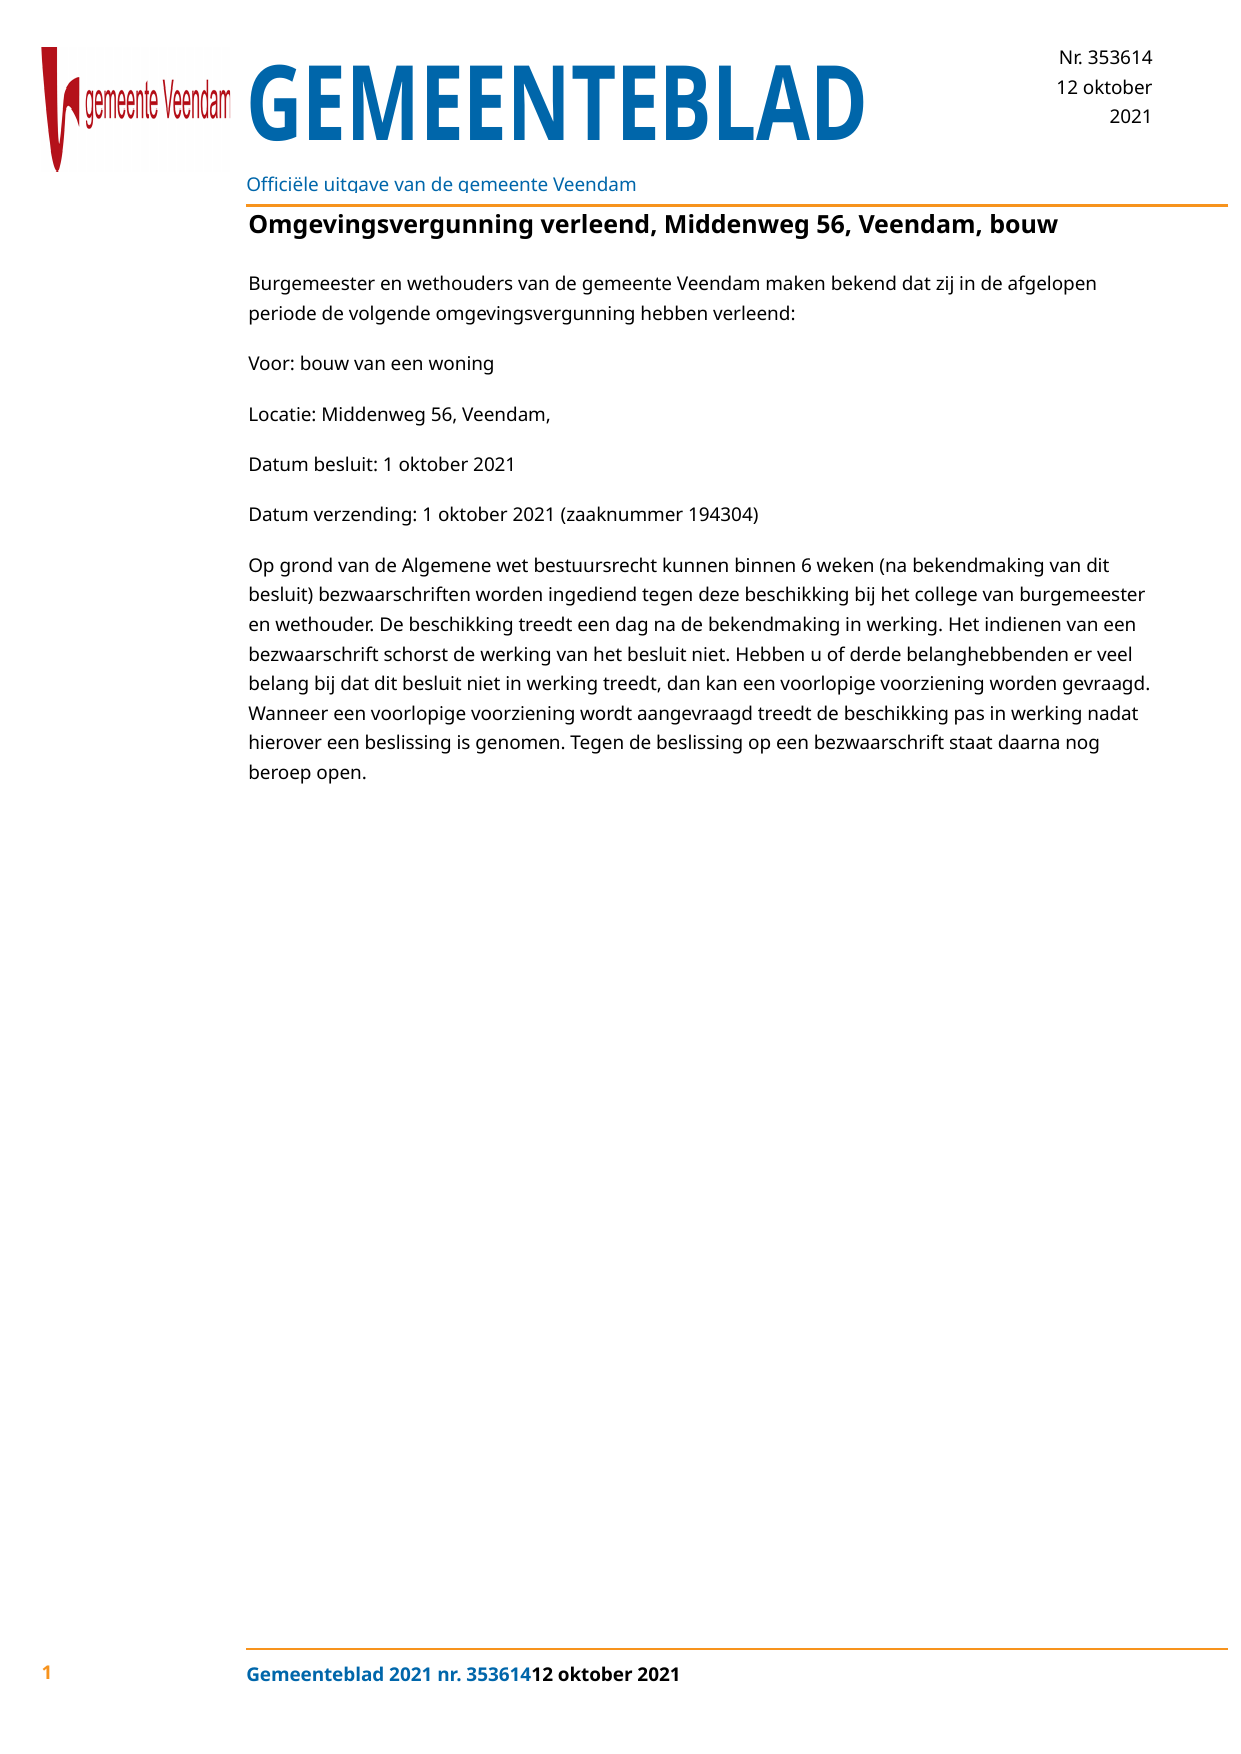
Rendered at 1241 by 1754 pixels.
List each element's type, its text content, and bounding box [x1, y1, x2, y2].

picture [41, 47, 231, 172]
text Burgemeester en wethouders van de gemeente Veendam maken bekend dat zij in de afgelopen periode de volgende omgevingsvergunning hebben verleend: [248, 270, 1152, 326]
text Locatie: Middenweg 56, Veendam, [248, 401, 1152, 426]
text Op grond van de Algemene wet bestuursrecht kunnen binnen 6 weken (na bekendmaking van dit besluit) bezwaarschriften worden ingediend tegen deze beschikking bij het college van burgemeester en wethouder. De beschikking treedt een dag na de bekendmaking in werking. Het indienen van een bezwaarschrift schorst de werking van het besluit niet. Hebben u of derde belanghebbenden er veel belang bij dat dit besluit niet in werking treedt, dan kan een voorlopige voorziening worden gevraagd. Wanneer een voorlopige voorziening wordt aangevraagd treedt de beschikking pas in werking nadat hierover een beslissing is genomen. Tegen de beslissing op een bezwaarschrift staat daarna nog beroep open. [248, 552, 1152, 785]
text Datum besluit: 1 oktober 2021 [248, 451, 1152, 477]
text Voor: bouw van een woning [248, 350, 1152, 376]
text Datum verzending: 1 oktober 2021 (zaaknummer 194304) [248, 502, 1152, 527]
text Omgevingsvergunning verleend, Middenweg 56, Veendam, bouw [248, 207, 1152, 241]
